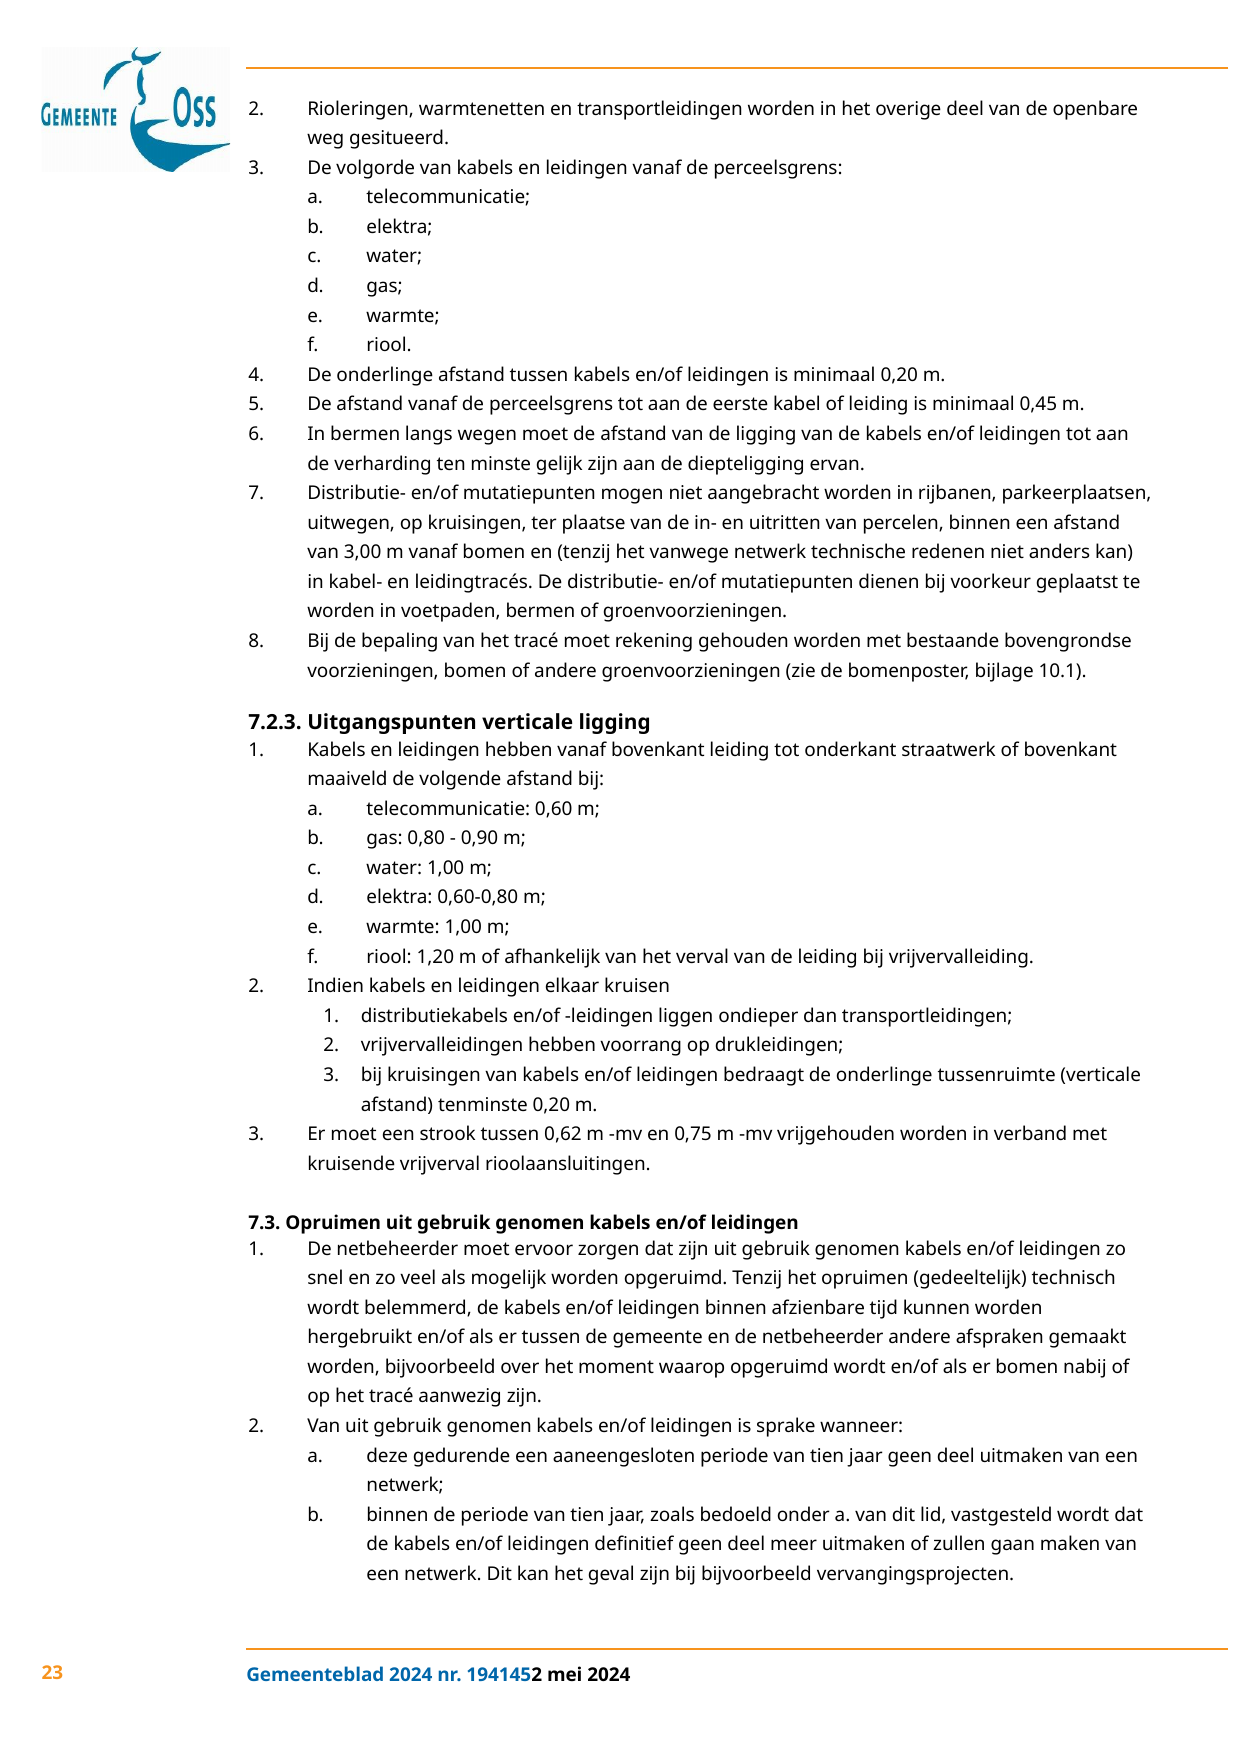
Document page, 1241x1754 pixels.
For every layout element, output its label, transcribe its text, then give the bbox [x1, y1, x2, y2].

list gas; [307, 272, 1152, 298]
list telecommunicatie; [307, 183, 1152, 209]
list water; [307, 243, 1152, 268]
list Indien kabels en leidingen elkaar kruisen [248, 972, 1152, 998]
text 7.3. Opruimen uit gebruik genomen kabels en/of leidingen [248, 1209, 1152, 1235]
list De onderlinge afstand tussen kabels en/of leidingen is minimaal 0,20 m. [248, 361, 1152, 387]
list riool. [307, 331, 1152, 357]
list telecommunicatie: 0,60 m; [307, 795, 1152, 821]
list distributiekabels en/of -leidingen liggen ondieper dan transportleidingen; [323, 1002, 1152, 1028]
list water: 1,00 m; [307, 854, 1152, 880]
text 7.2.3. Uitgangspunten verticale ligging [248, 707, 1152, 736]
list In bermen langs wegen moet de afstand van de ligging van de kabels en/of leidingen tot aan de verharding ten minste gelijk zijn aan de diepteligging ervan. [248, 420, 1152, 476]
list binnen de periode van tien jaar, zoals bedoeld onder a. van dit lid, vastgesteld wordt dat de kabels en/of leidingen definitief geen deel meer uitmaken of zullen gaan maken van een netwerk. Dit kan het geval zijn bij bijvoorbeeld vervangingsprojecten. [307, 1501, 1152, 1586]
list elektra; [307, 213, 1152, 239]
list De volgorde van kabels en leidingen vanaf de perceelsgrens: [248, 154, 1152, 180]
list elektra: 0,60-0,80 m; [307, 884, 1152, 909]
list De afstand vanaf de perceelsgrens tot aan de eerste kabel of leiding is minimaal 0,45 m. [248, 391, 1152, 416]
list Rioleringen, warmtenetten en transportleidingen worden in het overige deel van de openbare weg gesitueerd. [248, 95, 1152, 150]
list riool: 1,20 m of afhankelijk van het verval van de leiding bij vrijvervalleiding. [307, 943, 1152, 968]
list bij kruisingen van kabels en/of leidingen bedraagt de onderlinge tussenruimte (verticale afstand) tenminste 0,20 m. [323, 1061, 1152, 1116]
list gas: 0,80 - 0,90 m; [307, 824, 1152, 850]
list Van uit gebruik genomen kabels en/of leidingen is sprake wanneer: [248, 1412, 1152, 1438]
list warmte; [307, 302, 1152, 328]
list vrijvervalleidingen hebben voorrang op drukleidingen; [323, 1032, 1152, 1057]
list warmte: 1,00 m; [307, 913, 1152, 939]
list Bij de bepaling van het tracé moet rekening gehouden worden met bestaande bovengrondse voorzieningen, bomen of andere groenvoorzieningen (zie de bomenposter, bijlage 10.1). [248, 627, 1152, 683]
list De netbeheerder moet ervoor zorgen dat zijn uit gebruik genomen kabels en/of leidingen zo snel en zo veel als mogelijk worden opgeruimd. Tenzij het opruimen (gedeeltelijk) technisch wordt belemmerd, de kabels en/of leidingen binnen afzienbare tijd kunnen worden hergebruikt en/of als er tussen de gemeente en de netbeheerder andere afspraken gemaakt worden, bijvoorbeeld over het moment waarop opgeruimd wordt en/of als er bomen nabij of op het tracé aanwezig zijn. [248, 1235, 1152, 1408]
picture [41, 47, 231, 172]
list Er moet een strook tussen 0,62 m -mv en 0,75 m -mv vrijgehouden worden in verband met kruisende vrijverval rioolaansluitingen. [248, 1120, 1152, 1176]
list deze gedurende een aaneengesloten periode van tien jaar geen deel uitmaken van een netwerk; [307, 1442, 1152, 1497]
list Kabels en leidingen hebben vanaf bovenkant leiding tot onderkant straatwerk of bovenkant maaiveld de volgende afstand bij: [248, 736, 1152, 791]
list Distributie- en/of mutatiepunten mogen niet aangebracht worden in rijbanen, parkeerplaatsen, uitwegen, op kruisingen, ter plaatse van de in- en uitritten van percelen, binnen een afstand van 3,00 m vanaf bomen en (tenzij het vanwege netwerk technische redenen niet anders kan) in kabel- en leidingtracés. De distributie- en/of mutatiepunten dienen bij voorkeur geplaatst te worden in voetpaden, bermen of groenvoorzieningen. [248, 479, 1152, 623]
